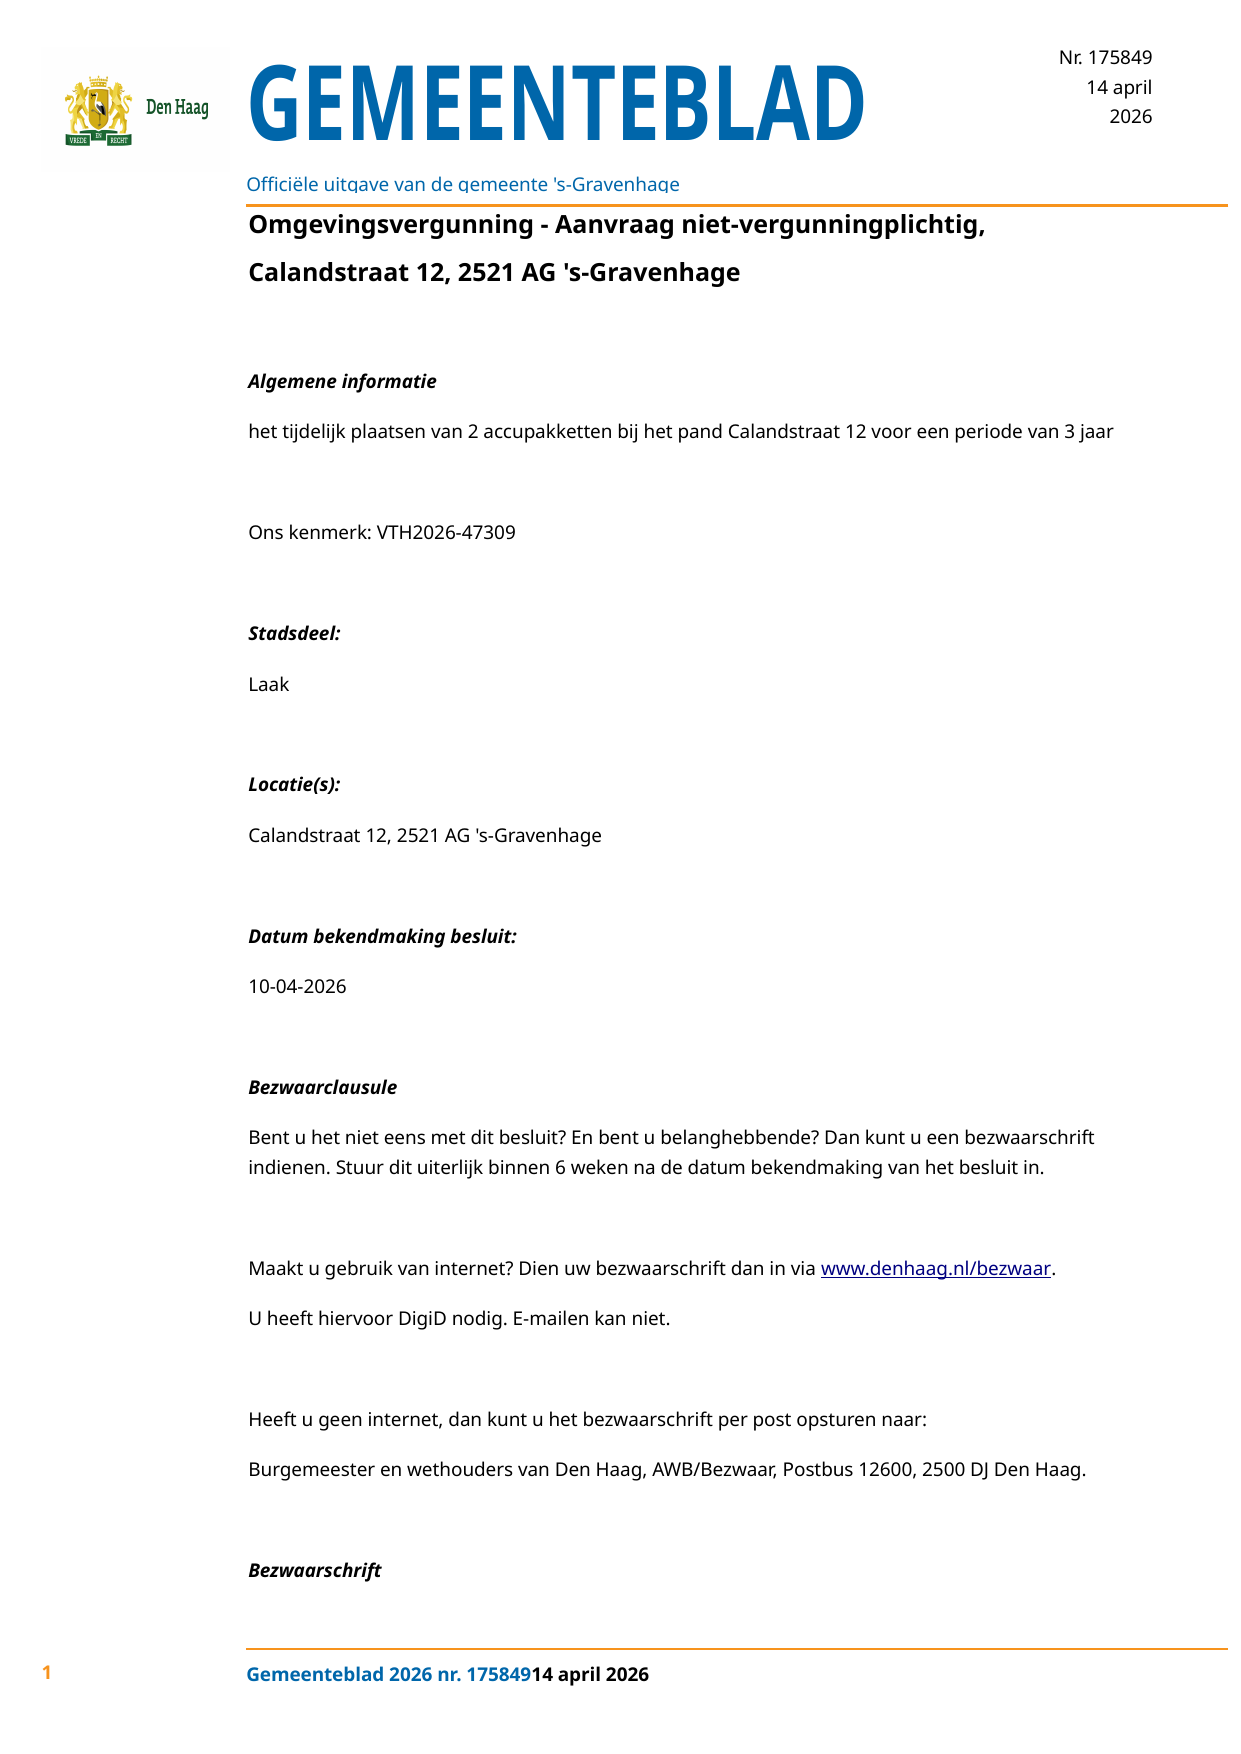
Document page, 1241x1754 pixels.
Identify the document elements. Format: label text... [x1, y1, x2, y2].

text 10-04-2026 [248, 973, 1152, 999]
text Calandstraat 12, 2521 AG 's-Gravenhage [248, 822, 1152, 848]
text Bent u het niet eens met dit besluit? En bent u belanghebbende? Dan kunt u een bezwaarschrift indienen. Stuur dit uiterlijk binnen 6 weken na de datum bekendmaking van het besluit in. [248, 1124, 1152, 1180]
text Laak [248, 671, 1152, 697]
picture [41, 47, 231, 172]
text Ons kenmerk: VTH2026-47309 [248, 519, 1152, 545]
text Bezwaarclausule [248, 1074, 1152, 1100]
text Omgevingsvergunning - Aanvraag niet-vergunningplichtig, Calandstraat 12, 2521 AG 's-Gravenhage [248, 207, 1152, 288]
text het tijdelijk plaatsen van 2 accupakketten bij het pand Calandstraat 12 voor een periode van 3 jaar [248, 419, 1152, 444]
text Burgemeester en wethouders van Den Haag, AWB/Bezwaar, Postbus 12600, 2500 DJ Den Haag. [248, 1457, 1152, 1482]
text Maakt u gebruik van internet? Dien uw bezwaarschrift dan in via www.denhaag.nl/bezwaar. [248, 1255, 1152, 1281]
text Stadsdeel: [248, 620, 1152, 646]
text Locatie(s): [248, 772, 1152, 797]
text Algemene informatie [248, 368, 1152, 394]
text U heeft hiervoor DigiD nodig. E-mailen kan niet. [248, 1305, 1152, 1331]
text Heeft u geen internet, dan kunt u het bezwaarschrift per post opsturen naar: [248, 1406, 1152, 1432]
text Bezwaarschrift [248, 1557, 1152, 1583]
text Datum bekendmaking besluit: [248, 923, 1152, 949]
